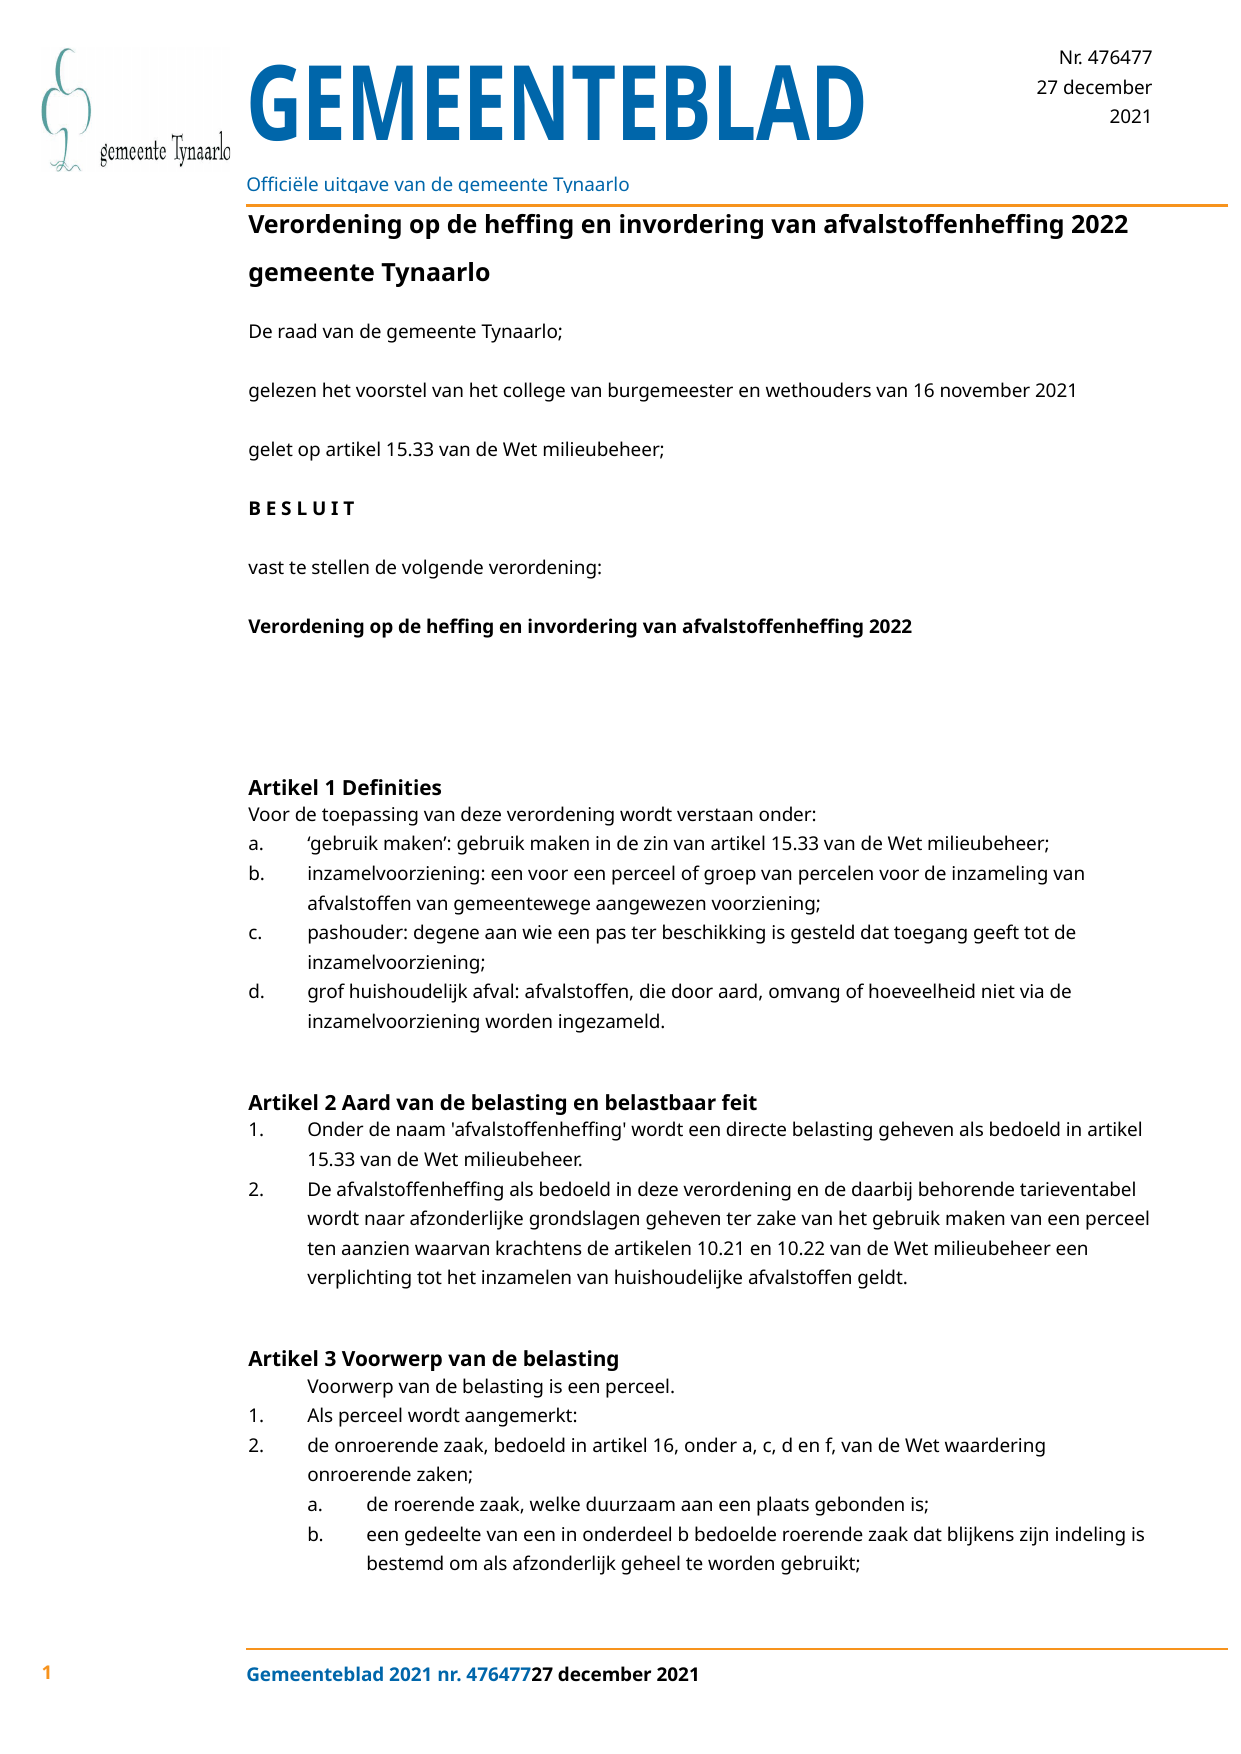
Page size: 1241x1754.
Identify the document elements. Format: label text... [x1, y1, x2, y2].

text Artikel 2 Aard van de belasting en belastbaar feit [248, 1088, 1152, 1117]
text Verordening op de heffing en invordering van afvalstoffenheffing 2022 [248, 614, 1152, 639]
list Als perceel wordt aangemerkt: [248, 1402, 1152, 1428]
text gelezen het voorstel van het college van burgemeester en wethouders van 16 november 2021 [248, 377, 1152, 403]
list de roerende zaak, welke duurzaam aan een plaats gebonden is; [307, 1491, 1152, 1517]
text Artikel 1 Definities [248, 773, 1152, 801]
list een gedeelte van een in onderdeel b bedoelde roerende zaak dat blijkens zijn indeling is bestemd om als afzonderlijk geheel te worden gebruikt; [307, 1521, 1152, 1576]
list pashouder: degene aan wie een pas ter beschikking is gesteld dat toegang geeft tot de inzamelvoorziening; [248, 919, 1152, 975]
list grof huishoudelijk afval: afvalstoffen, die door aard, omvang of hoeveelheid niet via de inzamelvoorziening worden ingezameld. [248, 978, 1152, 1034]
list Onder de naam 'afvalstoffenheffing' wordt een directe belasting geheven als bedoeld in artikel 15.33 van de Wet milieubeheer. [248, 1117, 1152, 1172]
list Voorwerp van de belasting is een perceel. [248, 1373, 1152, 1399]
picture [41, 47, 231, 172]
list de onroerende zaak, bedoeld in artikel 16, onder a, c, d en f, van de Wet waardering onroerende zaken; [248, 1432, 1152, 1487]
text Verordening op de heffing en invordering van afvalstoffenheffing 2022 gemeente Tynaarlo [248, 207, 1152, 288]
text vast te stellen de volgende verordening: [248, 554, 1152, 580]
text Artikel 3 Voorwerp van de belasting [248, 1344, 1152, 1373]
list ‘gebruik maken’: gebruik maken in de zin van artikel 15.33 van de Wet milieubeheer; [248, 831, 1152, 856]
text gelet op artikel 15.33 van de Wet milieubeheer; [248, 436, 1152, 462]
text Voor de toepassing van deze verordening wordt verstaan onder: [248, 801, 1152, 827]
list inzamelvoorziening: een voor een perceel of groep van percelen voor de inzameling van afvalstoffen van gemeentewege aangewezen voorziening; [248, 860, 1152, 916]
list De afvalstoffenheffing als bedoeld in deze verordening en de daarbij behorende tarieventabel wordt naar afzonderlijke grondslagen geheven ter zake van het gebruik maken van een perceel ten aanzien waarvan krachtens de artikelen 10.21 en 10.22 van de Wet milieubeheer een verplichting tot het inzamelen van huishoudelijke afvalstoffen geldt. [248, 1176, 1152, 1290]
text De raad van de gemeente Tynaarlo; [248, 318, 1152, 344]
text B E S L U I T [248, 495, 1152, 521]
